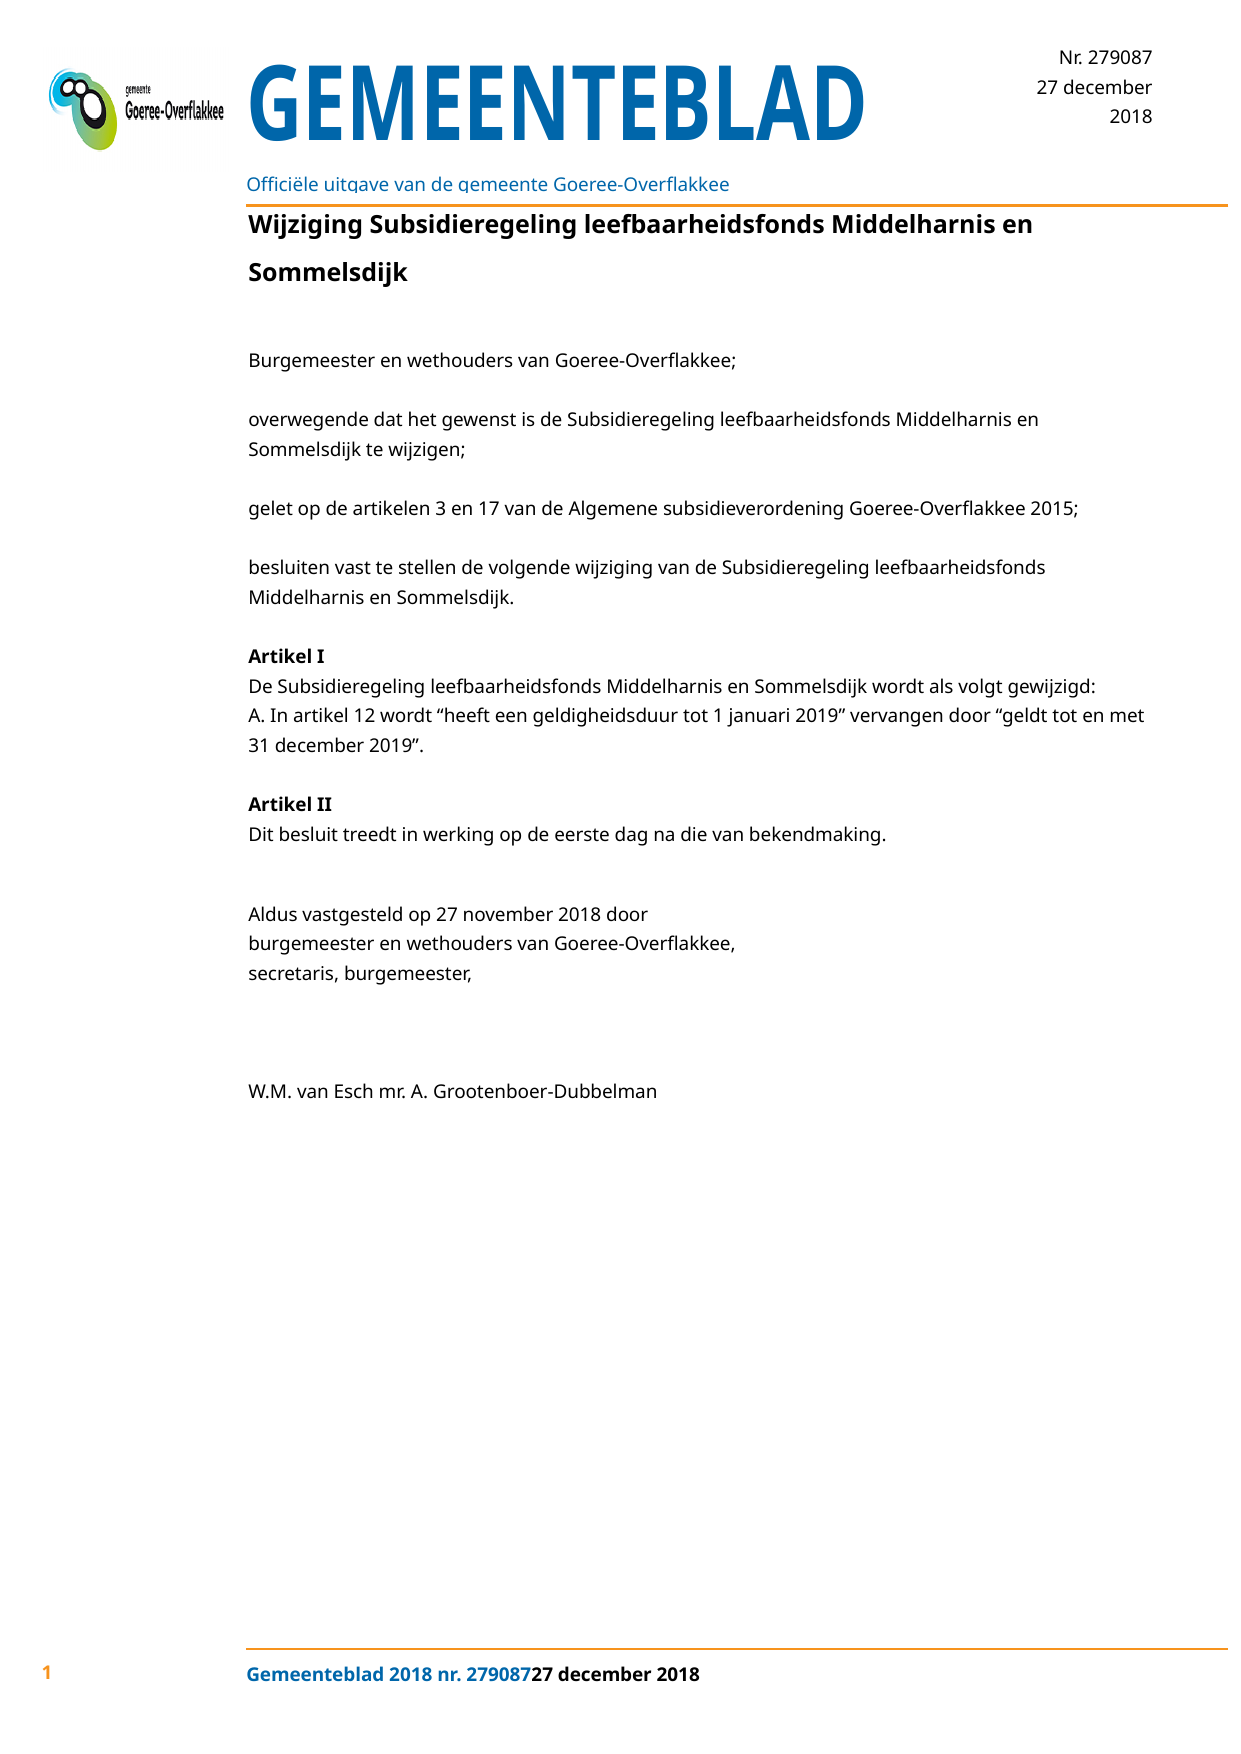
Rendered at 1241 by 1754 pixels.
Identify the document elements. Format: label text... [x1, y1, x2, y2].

text overwegende dat het gewenst is de Subsidieregeling leefbaarheidsfonds Middelharnis en Sommelsdijk te wijzigen; [248, 407, 1152, 462]
text gelet op de artikelen 3 en 17 van de Algemene subsidieverordening Goeree-Overflakkee 2015; [248, 495, 1152, 521]
text Burgemeester en wethouders van Goeree-Overflakkee; [248, 347, 1152, 373]
text A. In artikel 12 wordt “heeft een geldigheidsduur tot 1 januari 2019” vervangen door “geldt tot en met 31 december 2019”. [248, 702, 1152, 758]
text burgemeester en wethouders van Goeree-Overflakkee, [248, 930, 1152, 956]
text Artikel I [248, 643, 1152, 669]
text Aldus vastgesteld op 27 november 2018 door [248, 901, 1152, 926]
text secretaris, burgemeester, [248, 960, 1152, 986]
text Artikel II [248, 791, 1152, 817]
text besluiten vast te stellen de volgende wijziging van de Subsidieregeling leefbaarheidsfonds Middelharnis en Sommelsdijk. [248, 554, 1152, 610]
text De Subsidieregeling leefbaarheidsfonds Middelharnis en Sommelsdijk wordt als volgt gewijzigd: [248, 673, 1152, 699]
text Wijziging Subsidieregeling leefbaarheidsfonds Middelharnis en Sommelsdijk [248, 207, 1152, 288]
picture [41, 47, 231, 172]
text W.M. van Esch mr. A. Grootenboer-Dubbelman [248, 1078, 1152, 1104]
text Dit besluit treedt in werking op de eerste dag na die van bekendmaking. [248, 821, 1152, 847]
